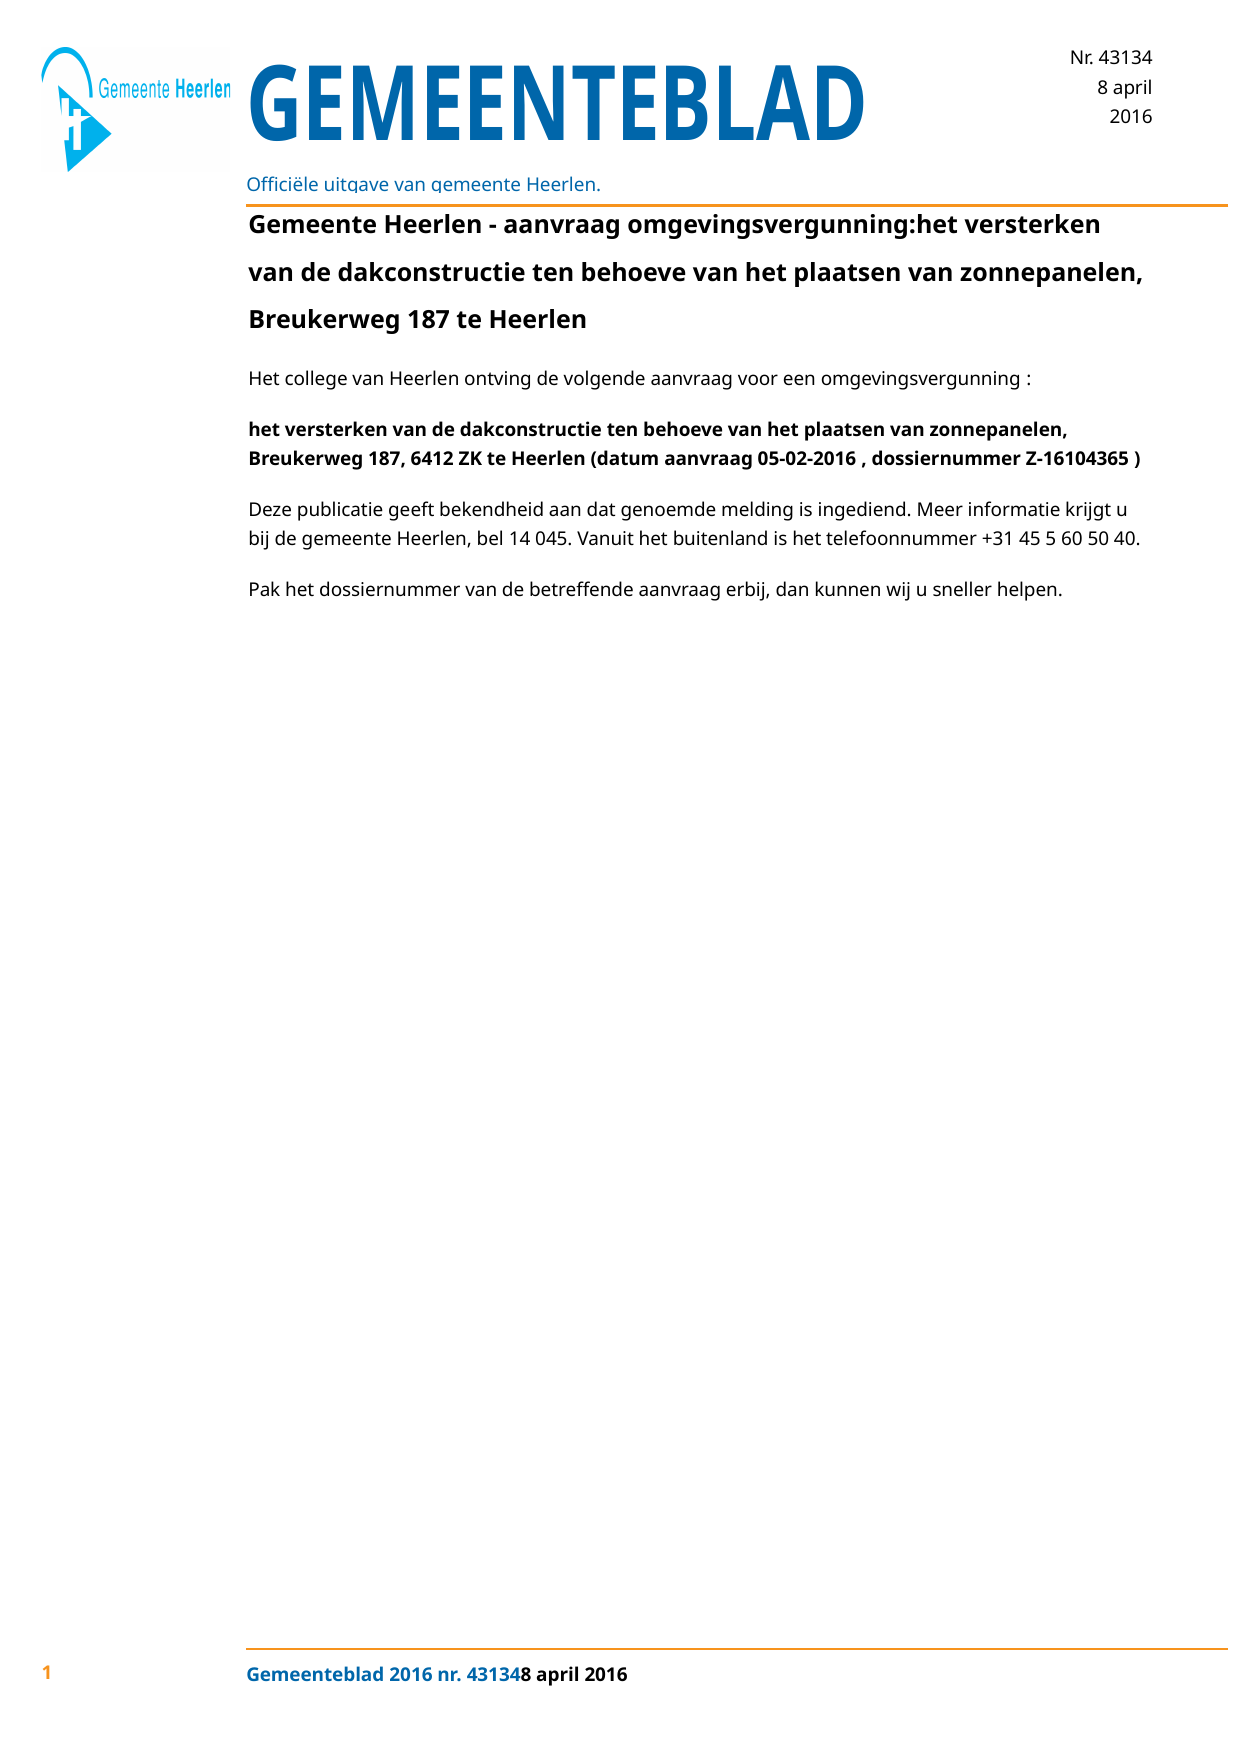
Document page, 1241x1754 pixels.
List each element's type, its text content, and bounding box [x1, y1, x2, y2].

text Pak het dossiernummer van de betreffende aanvraag erbij, dan kunnen wij u sneller helpen. [248, 576, 1152, 602]
text Het college van Heerlen ontving de volgende aanvraag voor een omgevingsvergunning : [248, 366, 1152, 391]
text Deze publicatie geeft bekendheid aan dat genoemde melding is ingediend. Meer informatie krijgt u bij de gemeente Heerlen, bel 14 045. Vanuit het buitenland is het telefoonnummer +31 45 5 60 50 40. [248, 496, 1152, 551]
text Gemeente Heerlen - aanvraag omgevingsvergunning:het versterken van de dakconstructie ten behoeve van het plaatsen van zonnepanelen, Breukerweg 187 te Heerlen [248, 207, 1152, 336]
text het versterken van de dakconstructie ten behoeve van het plaatsen van zonnepanelen, Breukerweg 187, 6412 ZK te Heerlen (datum aanvraag 05-02-2016 , dossiernummer Z-16104365 ) [248, 416, 1152, 471]
picture [41, 47, 231, 172]
picture [41, 47, 58, 70]
